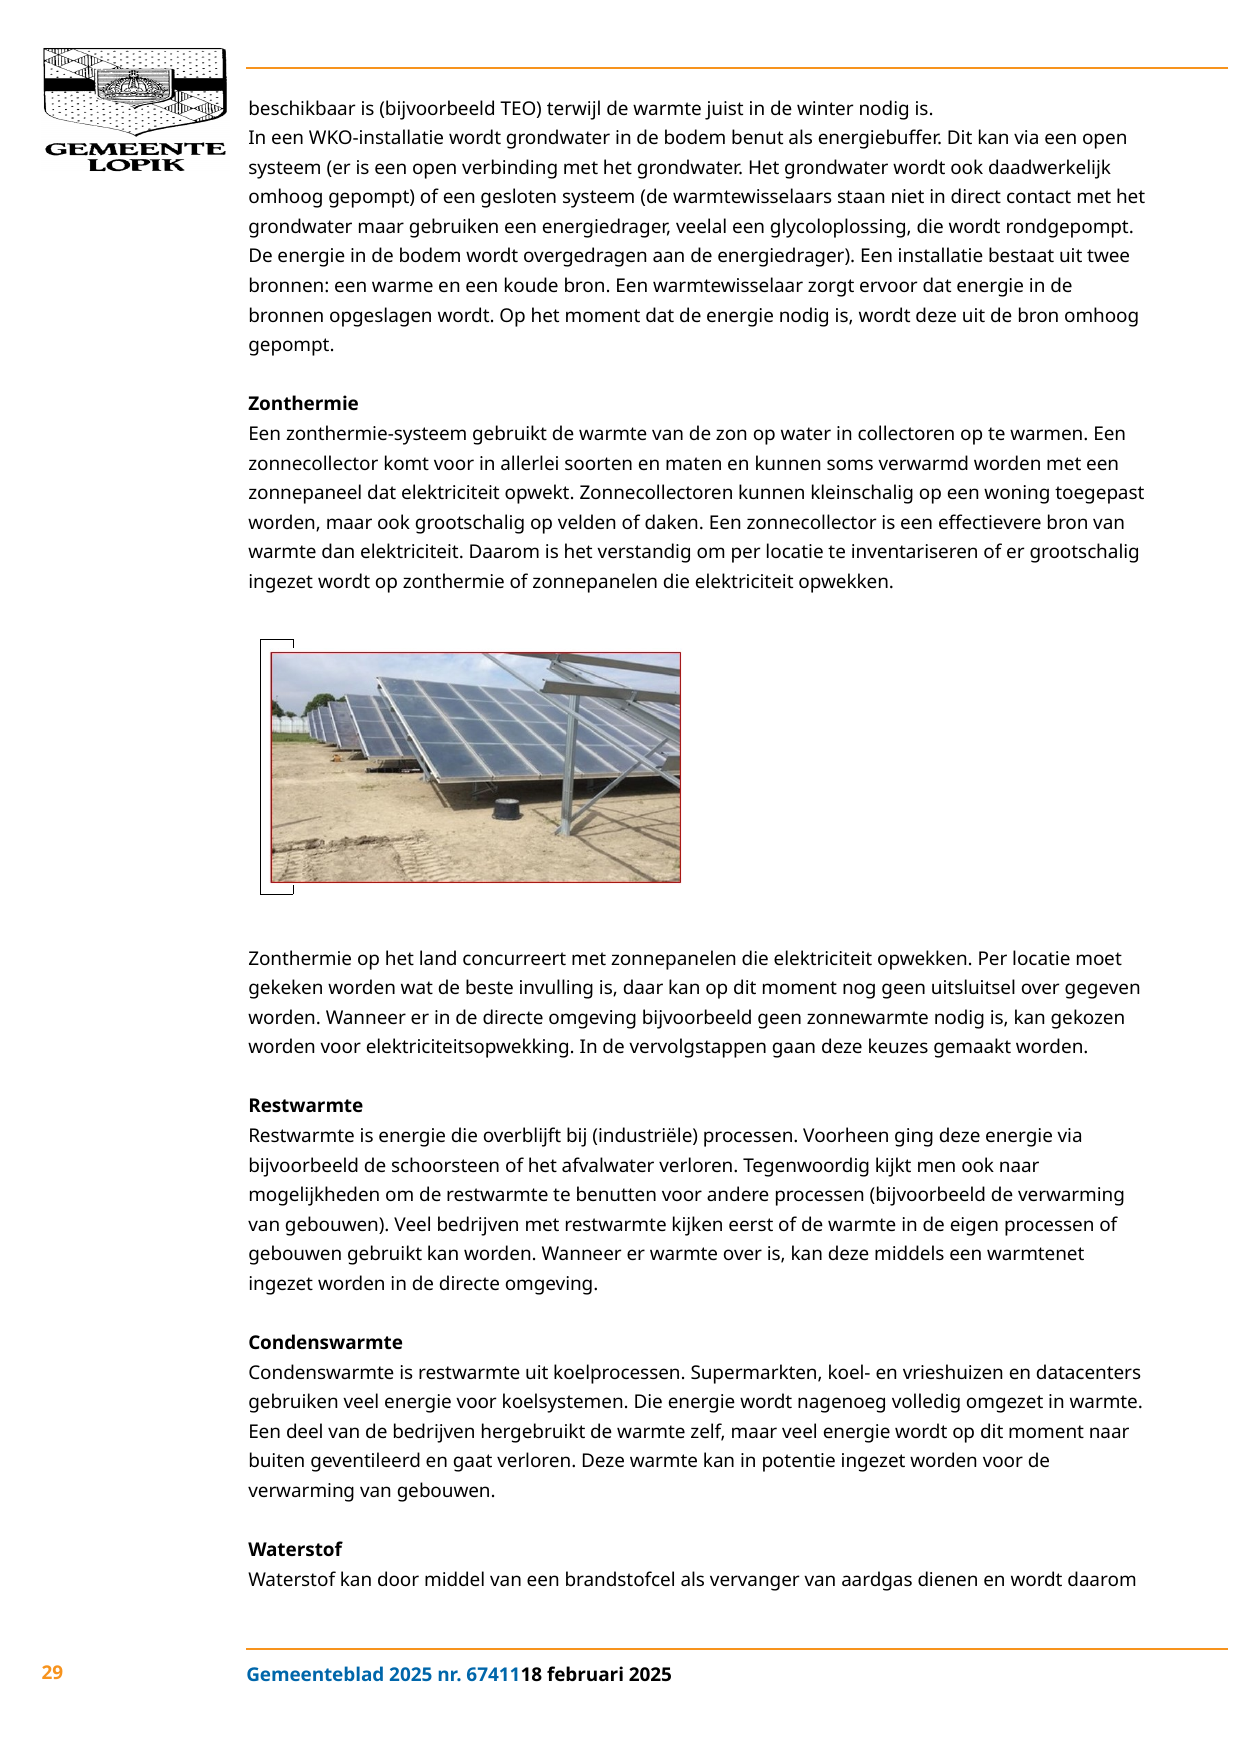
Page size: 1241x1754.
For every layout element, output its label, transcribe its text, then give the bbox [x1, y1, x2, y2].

text beschikbaar is (bijvoorbeeld TEO) terwijl de warmte juist in de winter nodig is. [248, 95, 1152, 121]
text Een zonthermie-systeem gebruikt de warmte van de zon op water in collectoren op te warmen. Een zonnecollector komt voor in allerlei soorten en maten en kunnen soms verwarmd worden met een zonnepaneel dat elektriciteit opwekt. Zonnecollectoren kunnen kleinschalig op een woning toegepast worden, maar ook grootschalig op velden of daken. Een zonnecollector is een effectievere bron van warmte dan elektriciteit. Daarom is het verstandig om per locatie te inventariseren of er grootschalig ingezet wordt op zonthermie of zonnepanelen die elektriciteit opwekken. [248, 420, 1152, 594]
text Zonthermie op het land concurreert met zonnepanelen die elektriciteit opwekken. Per locatie moet gekeken worden wat de beste invulling is, daar kan op dit moment nog geen uitsluitsel over gegeven worden. Wanneer er in de directe omgeving bijvoorbeeld geen zonnewarmte nodig is, kan gekozen worden voor elektriciteitsopwekking. In de vervolgstappen gaan deze keuzes gemaakt worden. [248, 945, 1152, 1059]
text Condenswarmte is restwarmte uit koelprocessen. Supermarkten, koel- en vrieshuizen en datacenters gebruiken veel energie voor koelsystemen. Die energie wordt nagenoeg volledig omgezet in warmte. Een deel van de bedrijven hergebruikt de warmte zelf, maar veel energie wordt op dit moment naar buiten geventileerd en gaat verloren. Deze warmte kan in potentie ingezet worden voor de verwarming van gebouwen. [248, 1359, 1152, 1503]
text Zonthermie [248, 391, 1152, 416]
picture [41, 47, 231, 172]
picture [268, 648, 683, 885]
text Waterstof [248, 1536, 1152, 1562]
text Restwarmte [248, 1093, 1152, 1118]
text In een WKO-installatie wordt grondwater in de bodem benut als energiebuffer. Dit kan via een open systeem (er is een open verbinding met het grondwater. Het grondwater wordt ook daadwerkelijk omhoog gepompt) of een gesloten systeem (de warmtewisselaars staan niet in direct contact met het grondwater maar gebruiken een energiedrager, veelal een glycoloplossing, die wordt rondgepompt. De energie in de bodem wordt overgedragen aan de energiedrager). Een installatie bestaat uit twee bronnen: een warme en een koude bron. Een warmtewisselaar zorgt ervoor dat energie in de bronnen opgeslagen wordt. Op het moment dat de energie nodig is, wordt deze uit de bron omhoog gepompt. [248, 124, 1152, 357]
text Condenswarmte [248, 1329, 1152, 1355]
text Waterstof kan door middel van een brandstofcel als vervanger van aardgas dienen en wordt daarom [248, 1566, 1152, 1592]
text Restwarmte is energie die overblijft bij (industriële) processen. Voorheen ging deze energie via bijvoorbeeld de schoorsteen of het afvalwater verloren. Tegenwoordig kijkt men ook naar mogelijkheden om de restwarmte te benutten voor andere processen (bijvoorbeeld de verwarming van gebouwen). Veel bedrijven met restwarmte kijken eerst of de warmte in de eigen processen of gebouwen gebruikt kan worden. Wanneer er warmte over is, kan deze middels een warmtenet ingezet worden in de directe omgeving. [248, 1122, 1152, 1296]
